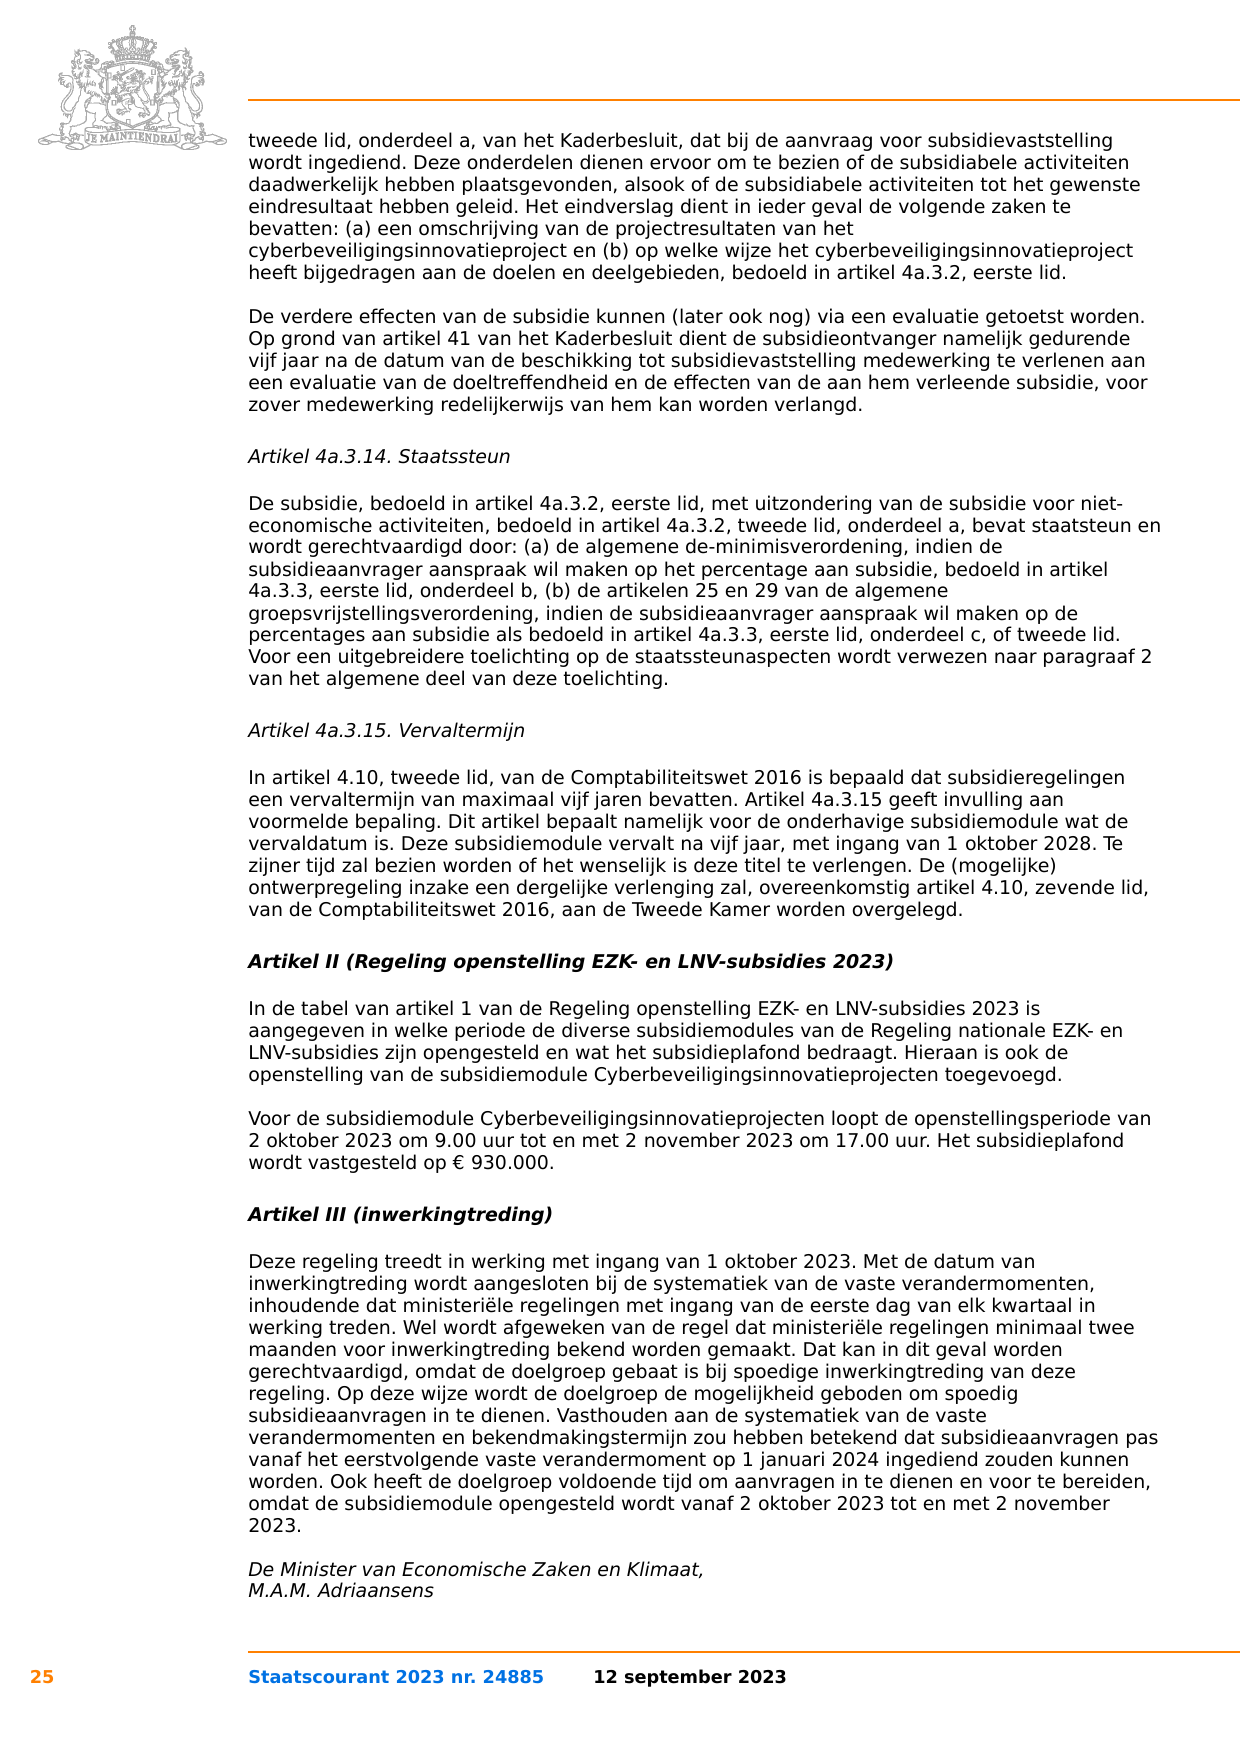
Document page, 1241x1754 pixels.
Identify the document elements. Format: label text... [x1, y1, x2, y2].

subtitle Artikel II (Regeling openstelling EZK- en LNV-subsidies 2023) [248, 951, 1163, 973]
text De Minister van Economische Zaken en Klimaat, M.A.M. Adriaansens [248, 1558, 1163, 1602]
picture [38, 25, 227, 150]
subtitle Artikel 4a.3.14. Staatssteun [248, 446, 1163, 467]
text Deze regeling treedt in werking met ingang van 1 oktober 2023. Met de datum van inwerkingtreding wordt aangesloten bij de systematiek van de vaste verandermomenten, inhoudende dat ministeriële regelingen met ingang van de eerste dag van elk kwartaal in werking treden. Wel wordt afgeweken van de regel dat ministeriële regelingen minimaal twee maanden voor inwerkingtreding bekend worden gemaakt. Dat kan in dit geval worden gerechtvaardigd, omdat de doelgroep gebaat is bij spoedige inwerkingtreding van deze regeling. Op deze wijze wordt de doelgroep de mogelijkheid geboden om spoedig subsidieaanvragen in te dienen. Vasthouden aan de systematiek van de vaste verandermomenten en bekendmakingstermijn zou hebben betekend dat subsidieaanvragen pas vanaf het eerstvolgende vaste verandermoment op 1 januari 2024 ingediend zouden kunnen worden. Ook heeft de doelgroep voldoende tijd om aanvragen in te dienen en voor te bereiden, omdat de subsidiemodule opengesteld wordt vanaf 2 oktober 2023 tot en met 2 november 2023. [248, 1251, 1163, 1537]
text In artikel 4.10, tweede lid, van de Comptabiliteitswet 2016 is bepaald dat subsidieregelingen een vervaltermijn van maximaal vijf jaren bevatten. Artikel 4a.3.15 geeft invulling aan voormelde bepaling. Dit artikel bepaalt namelijk voor de onderhavige subsidiemodule wat de vervaldatum is. Deze subsidiemodule vervalt na vijf jaar, met ingang van 1 oktober 2028. Te zijner tijd zal bezien worden of het wenselijk is deze titel te verlengen. De (mogelijke) ontwerpregeling inzake een dergelijke verlenging zal, overeenkomstig artikel 4.10, zevende lid, van de Comptabiliteitswet 2016, aan de Tweede Kamer worden overgelegd. [248, 767, 1163, 921]
subtitle Artikel III (inwerkingtreding) [248, 1204, 1163, 1226]
text De verdere effecten van de subsidie kunnen (later ook nog) via een evaluatie getoetst worden. Op grond van artikel 41 van het Kaderbesluit dient de subsidieontvanger namelijk gedurende vijf jaar na de datum van de beschikking tot subsidievaststelling medewerking te verlenen aan een evaluatie van de doeltreffendheid en de effecten van de aan hem verleende subsidie, voor zover medewerking redelijkerwijs van hem kan worden verlangd. [248, 306, 1163, 416]
text tweede lid, onderdeel a, van het Kaderbesluit, dat bij de aanvraag voor subsidievaststelling wordt ingediend. Deze onderdelen dienen ervoor om te bezien of de subsidiabele activiteiten daadwerkelijk hebben plaatsgevonden, alsook of de subsidiabele activiteiten tot het gewenste eindresultaat hebben geleid. Het eindverslag dient in ieder geval de volgende zaken te bevatten: (a) een omschrijving van de projectresultaten van het cyberbeveiligingsinnovatieproject en (b) op welke wijze het cyberbeveiligingsinnovatieproject heeft bijgedragen aan de doelen en deelgebieden, bedoeld in artikel 4a.3.2, eerste lid. [248, 130, 1163, 284]
text De subsidie, bedoeld in artikel 4a.3.2, eerste lid, met uitzondering van de subsidie voor niet-economische activiteiten, bedoeld in artikel 4a.3.2, tweede lid, onderdeel a, bevat staatsteun en wordt gerechtvaardigd door: (a) de algemene de-minimisverordening, indien de subsidieaanvrager aanspraak wil maken op het percentage aan subsidie, bedoeld in artikel 4a.3.3, eerste lid, onderdeel b, (b) de artikelen 25 en 29 van de algemene groepsvrijstellingsverordening, indien de subsidieaanvrager aanspraak wil maken op de percentages aan subsidie als bedoeld in artikel 4a.3.3, eerste lid, onderdeel c, of tweede lid. Voor een uitgebreidere toelichting op de staatssteunaspecten wordt verwezen naar paragraaf 2 van het algemene deel van deze toelichting. [248, 492, 1163, 690]
text Voor de subsidiemodule Cyberbeveiligingsinnovatieprojecten loopt de openstellingsperiode van 2 oktober 2023 om 9.00 uur tot en met 2 november 2023 om 17.00 uur. Het subsidieplafond wordt vastgesteld op € 930.000. [248, 1108, 1163, 1174]
subtitle Artikel 4a.3.15. Vervaltermijn [248, 720, 1163, 742]
text In de tabel van artikel 1 van de Regeling openstelling EZK- en LNV-subsidies 2023 is aangegeven in welke periode de diverse subsidiemodules van de Regeling nationale EZK- en LNV-subsidies zijn opengesteld en wat het subsidieplafond bedraagt. Hieraan is ook de openstelling van de subsidiemodule Cyberbeveiligingsinnovatieprojecten toegevoegd. [248, 998, 1163, 1086]
